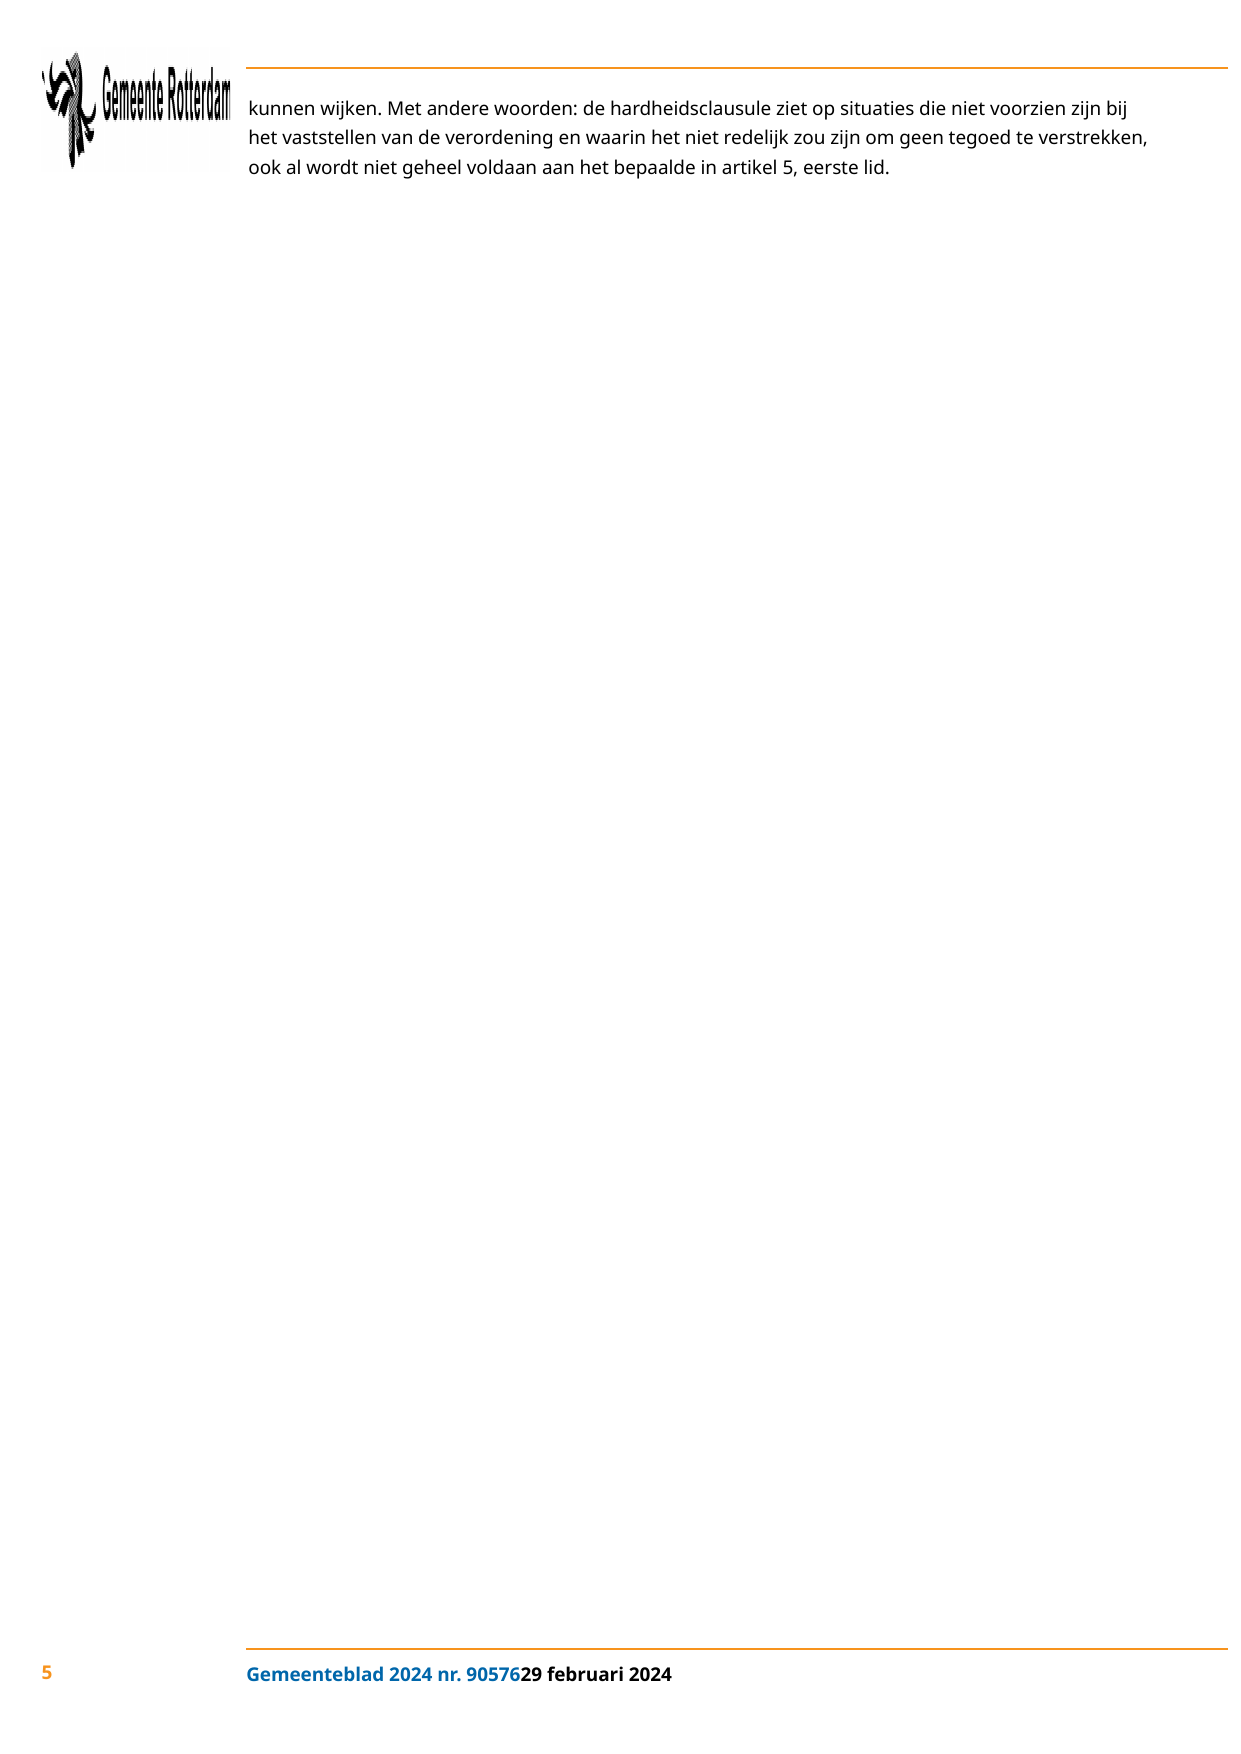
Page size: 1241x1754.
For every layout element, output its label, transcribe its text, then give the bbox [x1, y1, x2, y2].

text kunnen wijken. Met andere woorden: de hardheidsclausule ziet op situaties die niet voorzien zijn bij het vaststellen van de verordening en waarin het niet redelijk zou zijn om geen tegoed te verstrekken, ook al wordt niet geheel voldaan aan het bepaalde in artikel 5, eerste lid. [248, 95, 1152, 180]
picture [41, 47, 231, 172]
